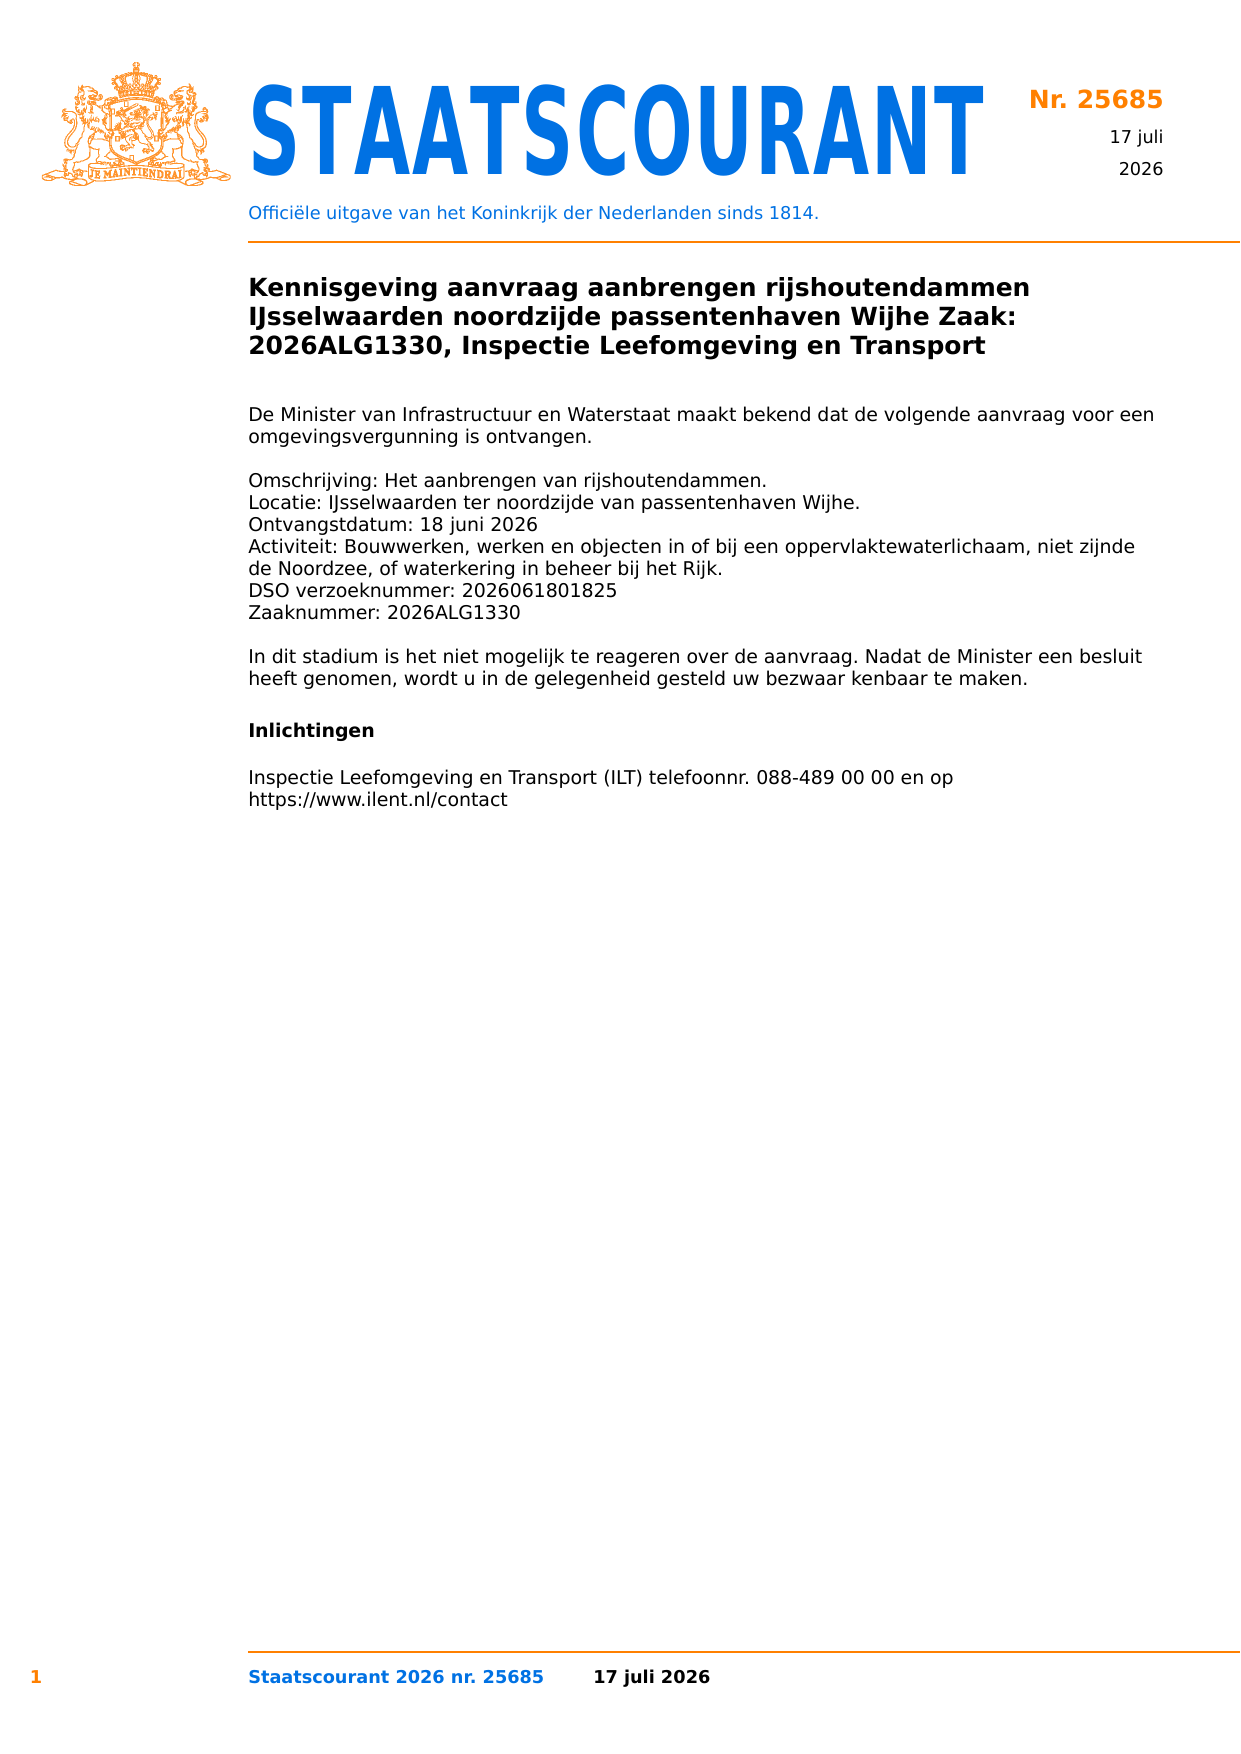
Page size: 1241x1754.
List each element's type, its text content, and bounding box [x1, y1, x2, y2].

text Ontvangstdatum: 18 juni 2026 [248, 514, 1163, 536]
text In dit stadium is het niet mogelijk te reageren over de aanvraag. Nadat de Minister een besluit heeft genomen, wordt u in de gelegenheid gesteld uw bezwaar kenbaar te maken. [248, 646, 1163, 690]
text DSO verzoeknummer: 2026061801825 [248, 580, 1163, 602]
subtitle Kennisgeving aanvraag aanbrengen rijshoutendammen IJsselwaarden noordzijde passentenhaven Wijhe Zaak: 2026ALG1330, Inspectie Leefomgeving en Transport [248, 273, 1163, 361]
text Activiteit: Bouwwerken, werken en objecten in of bij een oppervlaktewaterlichaam, niet zijnde de Noordzee, of waterkering in beheer bij het Rijk. [248, 536, 1163, 580]
text Locatie: IJsselwaarden ter noordzijde van passentenhaven Wijhe. [248, 492, 1163, 514]
table_header Nr. 25685 [998, 62, 1240, 121]
picture [41, 62, 231, 186]
subtitle Inlichtingen [248, 720, 1163, 742]
table_cell 2026 [998, 153, 1240, 203]
text Omschrijving: Het aanbrengen van rijshoutendammen. [248, 470, 1163, 492]
text De Minister van Infrastructuur en Waterstaat maakt bekend dat de volgende aanvraag voor een omgevingsvergunning is ontvangen. [248, 404, 1163, 448]
table_header [25, 62, 248, 241]
table_header STAATSCOURANT [248, 62, 998, 203]
text Zaaknummer: 2026ALG1330 [248, 602, 1163, 624]
table_cell Officiële uitgave van het Koninkrijk der Nederlanden sinds 1814. [248, 203, 1240, 241]
text Inspectie Leefomgeving en Transport (ILT) telefoonnr. 088-489 00 00 en op https://www.ilent.nl/contact [248, 767, 1163, 811]
table_cell 17 juli [998, 121, 1240, 153]
